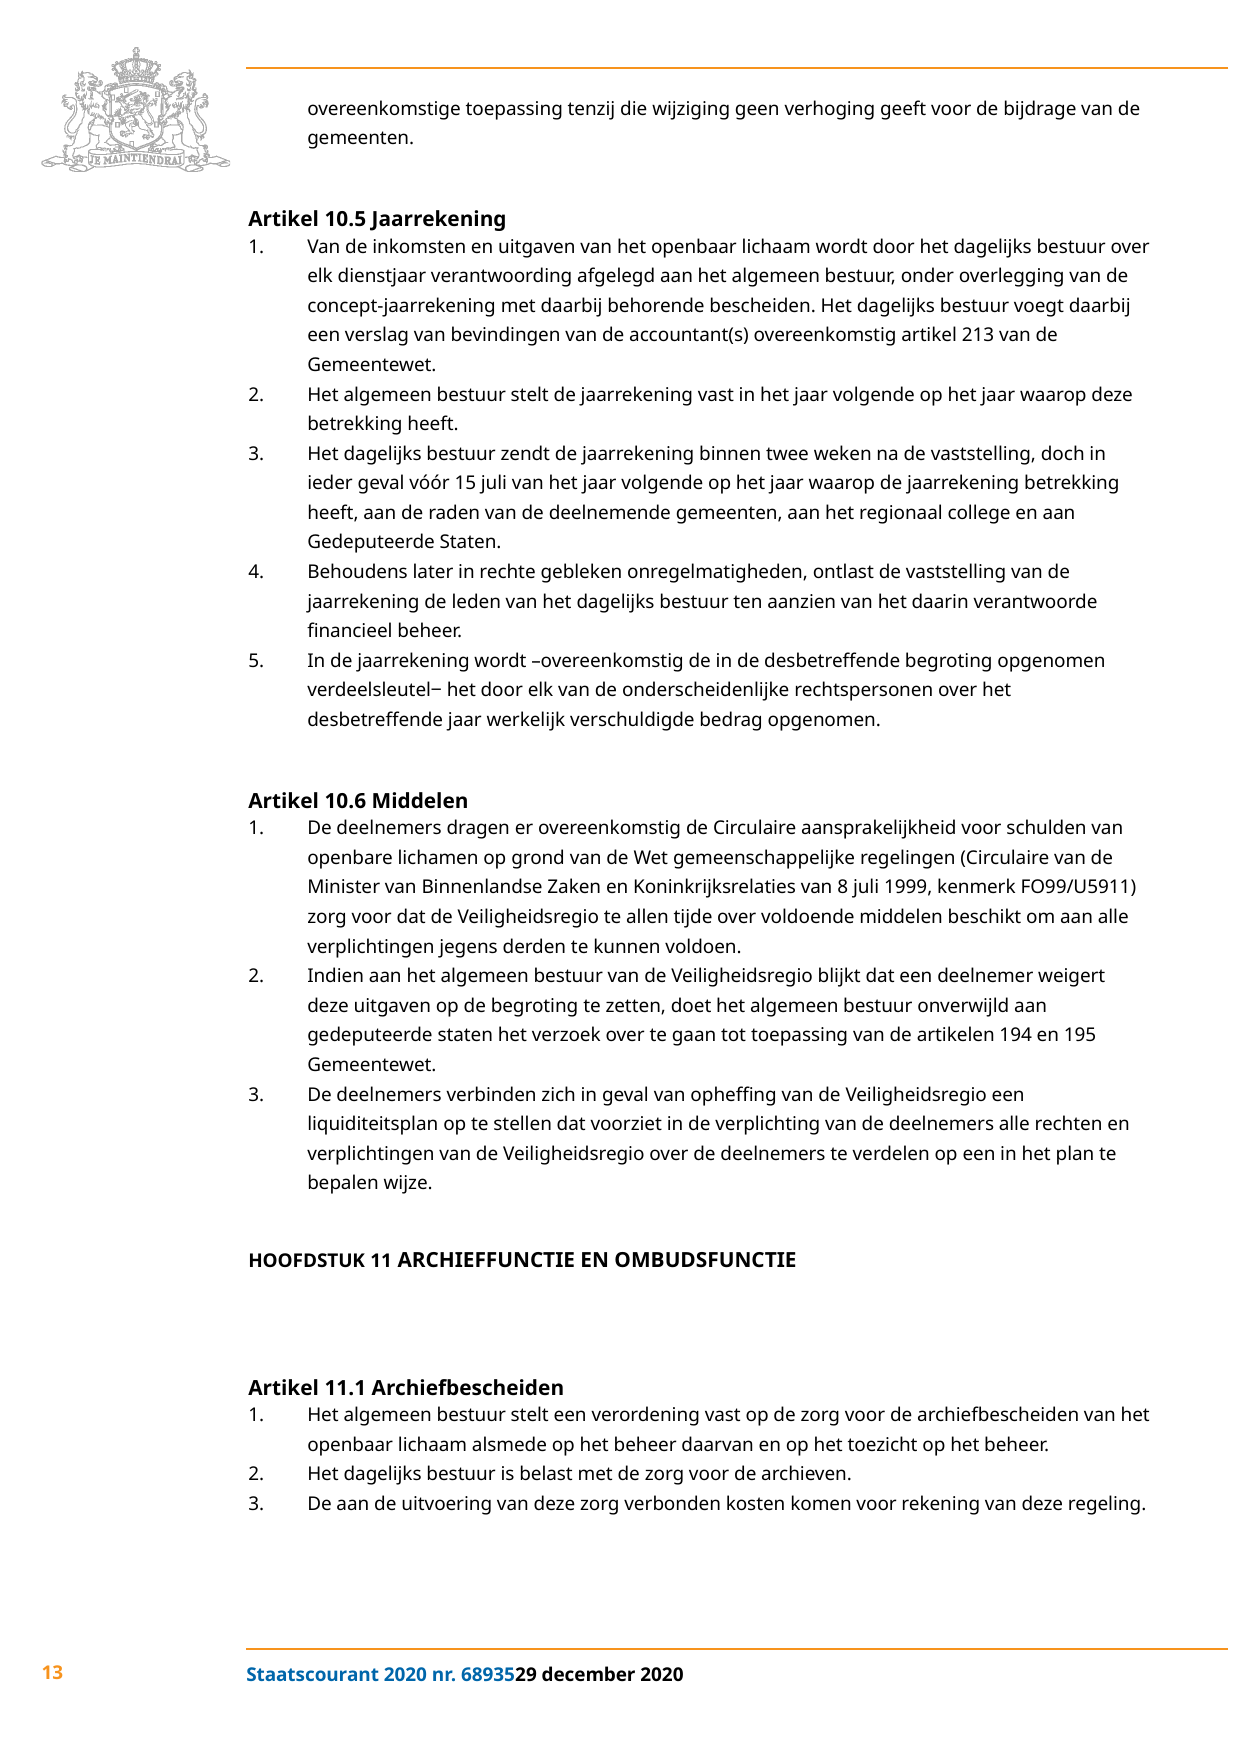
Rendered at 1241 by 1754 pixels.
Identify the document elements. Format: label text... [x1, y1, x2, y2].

text Artikel 10.6 Middelen [248, 786, 1152, 814]
list Het dagelijks bestuur zendt de jaarrekening binnen twee weken na de vaststelling, doch in ieder geval vóór 15 juli van het jaar volgende op het jaar waarop de jaarrekening betrekking heeft, aan de raden van de deelnemende gemeenten, aan het regionaal college en aan Gedeputeerde Staten. [248, 440, 1152, 554]
list Het algemeen bestuur stelt een verordening vast op de zorg voor de archiefbescheiden van het openbaar lichaam alsmede op het beheer daarvan en op het toezicht op het beheer. [248, 1401, 1152, 1457]
list De deelnemers verbinden zich in geval van opheffing van de Veiligheidsregio een liquiditeitsplan op te stellen dat voorziet in de verplichting van de deelnemers alle rechten en verplichtingen van de Veiligheidsregio over de deelnemers te verdelen op een in het plan te bepalen wijze. [248, 1081, 1152, 1195]
text HOOFDSTUK 11 ARCHIEFFUNCTIE EN OMBUDSFUNCTIE [248, 1245, 1152, 1273]
list Het algemeen bestuur stelt de jaarrekening vast in het jaar volgende op het jaar waarop deze betrekking heeft. [248, 381, 1152, 436]
list Van de inkomsten en uitgaven van het openbaar lichaam wordt door het dagelijks bestuur over elk dienstjaar verantwoording afgelegd aan het algemeen bestuur, onder overlegging van de concept-jaarrekening met daarbij behorende bescheiden. Het dagelijks bestuur voegt daarbij een verslag van bevindingen van de accountant(s) overeenkomstig artikel 213 van de Gemeentewet. [248, 233, 1152, 377]
picture [41, 47, 231, 172]
list Het dagelijks bestuur is belast met de zorg voor de archieven. [248, 1461, 1152, 1486]
list Behoudens later in rechte gebleken onregelmatigheden, ontlast de vaststelling van de jaarrekening de leden van het dagelijks bestuur ten aanzien van het daarin verantwoorde financieel beheer. [248, 558, 1152, 643]
list De deelnemers dragen er overeenkomstig de Circulaire aansprakelijkheid voor schulden van openbare lichamen op grond van de Wet gemeenschappelijke regelingen (Circulaire van de Minister van Binnenlandse Zaken en Koninkrijksrelaties van 8 juli 1999, kenmerk FO99/U5911) zorg voor dat de Veiligheidsregio te allen tijde over voldoende middelen beschikt om aan alle verplichtingen jegens derden te kunnen voldoen. [248, 814, 1152, 959]
list Indien aan het algemeen bestuur van de Veiligheidsregio blijkt dat een deelnemer weigert deze uitgaven op de begroting te zetten, doet het algemeen bestuur onverwijld aan gedeputeerde staten het verzoek over te gaan tot toepassing van de artikelen 194 en 195 Gemeentewet. [248, 962, 1152, 1077]
text Artikel 10.5 Jaarrekening [248, 204, 1152, 233]
list De aan de uitvoering van deze zorg verbonden kosten komen voor rekening van deze regeling. [248, 1490, 1152, 1516]
list overeenkomstige toepassing tenzij die wijziging geen verhoging geeft voor de bijdrage van de gemeenten. [248, 95, 1152, 150]
text Artikel 11.1 Archiefbescheiden [248, 1373, 1152, 1401]
list In de jaarrekening wordt –overeenkomstig de in de desbetreffende begroting opgenomen verdeelsleutel‒ het door elk van de onderscheidenlijke rechtspersonen over het desbetreffende jaar werkelijk verschuldigde bedrag opgenomen. [248, 647, 1152, 732]
